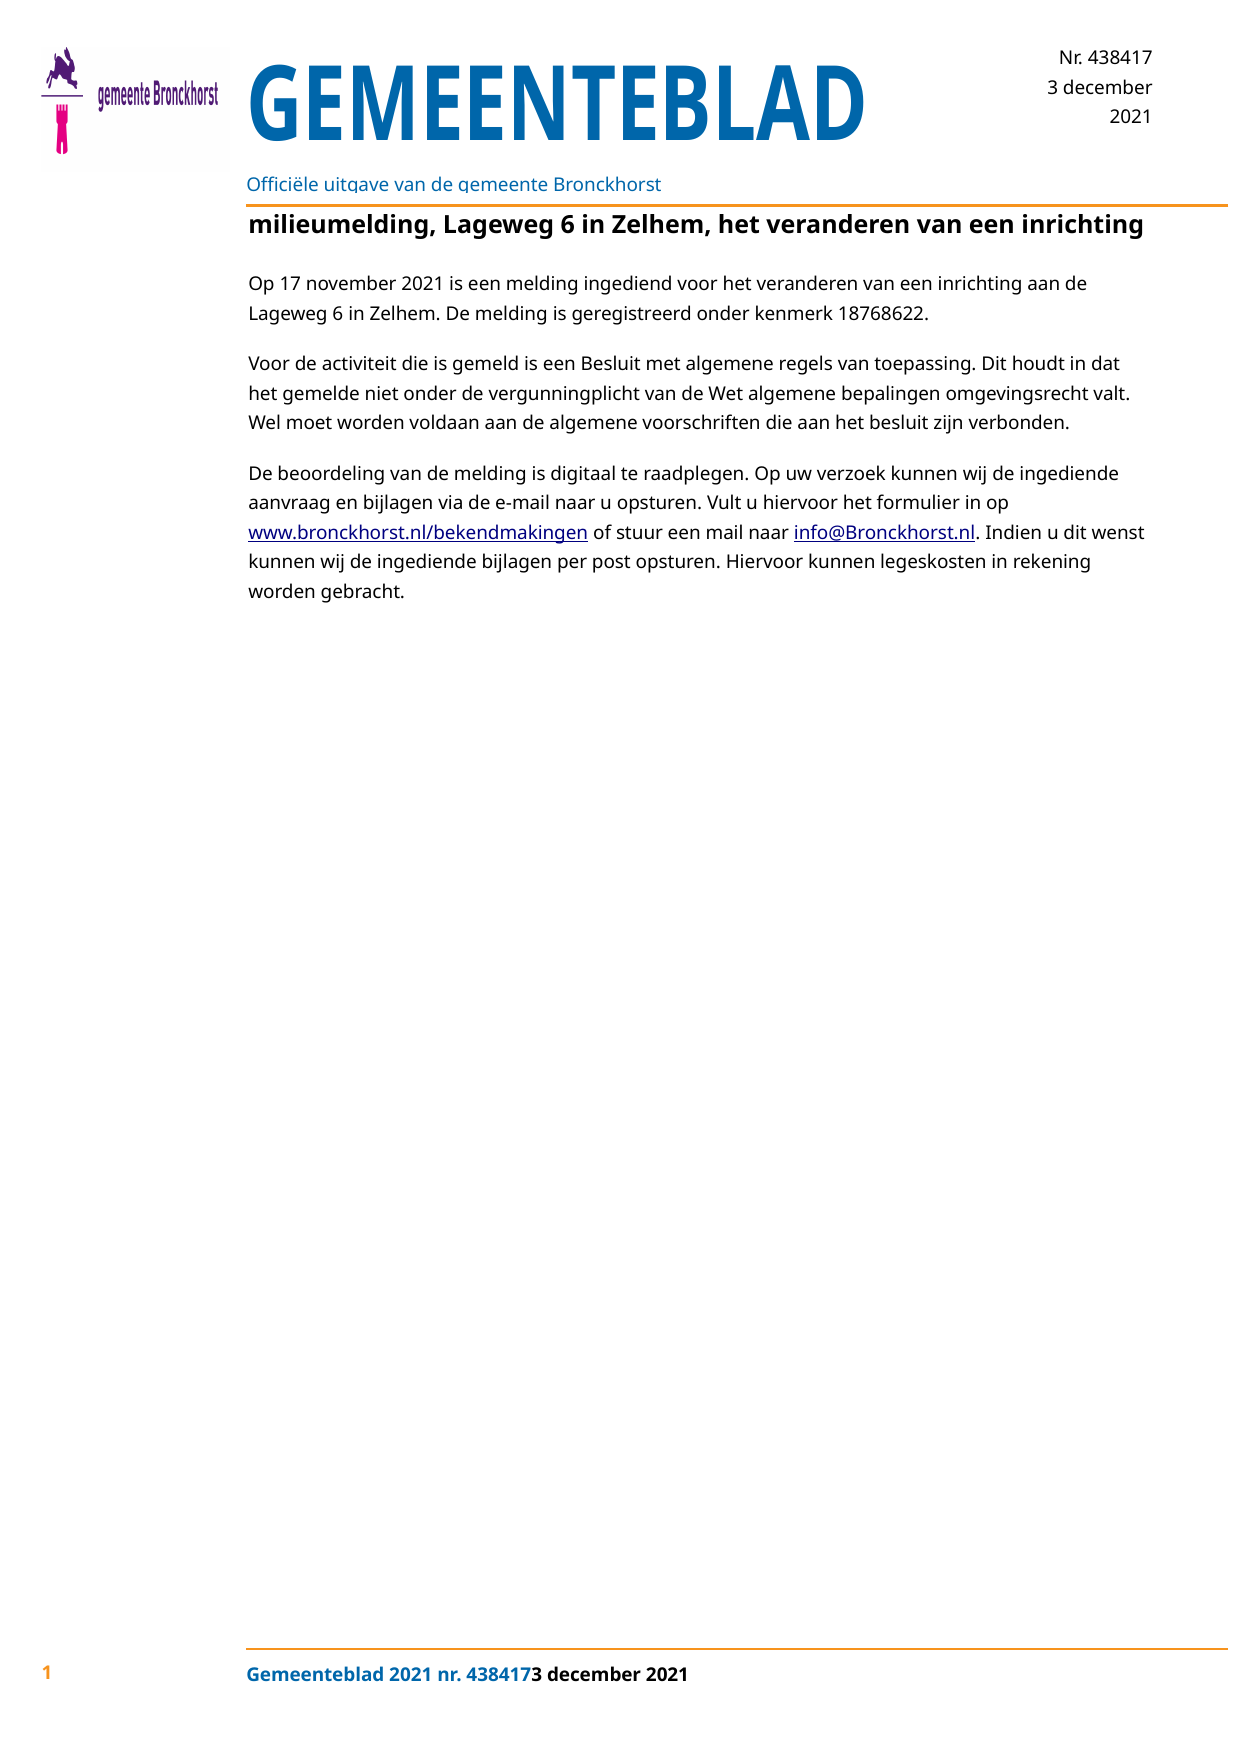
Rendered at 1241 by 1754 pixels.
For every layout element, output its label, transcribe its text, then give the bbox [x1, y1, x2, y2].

picture [41, 47, 231, 172]
text Voor de activiteit die is gemeld is een Besluit met algemene regels van toepassing. Dit houdt in dat het gemelde niet onder de vergunningplicht van de Wet algemene bepalingen omgevingsrecht valt. Wel moet worden voldaan aan de algemene voorschriften die aan het besluit zijn verbonden. [248, 350, 1152, 435]
text milieumelding, Lageweg 6 in Zelhem, het veranderen van een inrichting [248, 207, 1152, 241]
text De beoordeling van de melding is digitaal te raadplegen. Op uw verzoek kunnen wij de ingediende aanvraag en bijlagen via de e-mail naar u opsturen. Vult u hiervoor het formulier in op www.bronckhorst.nl/bekendmakingen of stuur een mail naar info@Bronckhorst.nl. Indien u dit wenst kunnen wij de ingediende bijlagen per post opsturen. Hiervoor kunnen legeskosten in rekening worden gebracht. [248, 460, 1152, 604]
text Op 17 november 2021 is een melding ingediend voor het veranderen van een inrichting aan de Lageweg 6 in Zelhem. De melding is geregistreerd onder kenmerk 18768622. [248, 270, 1152, 326]
